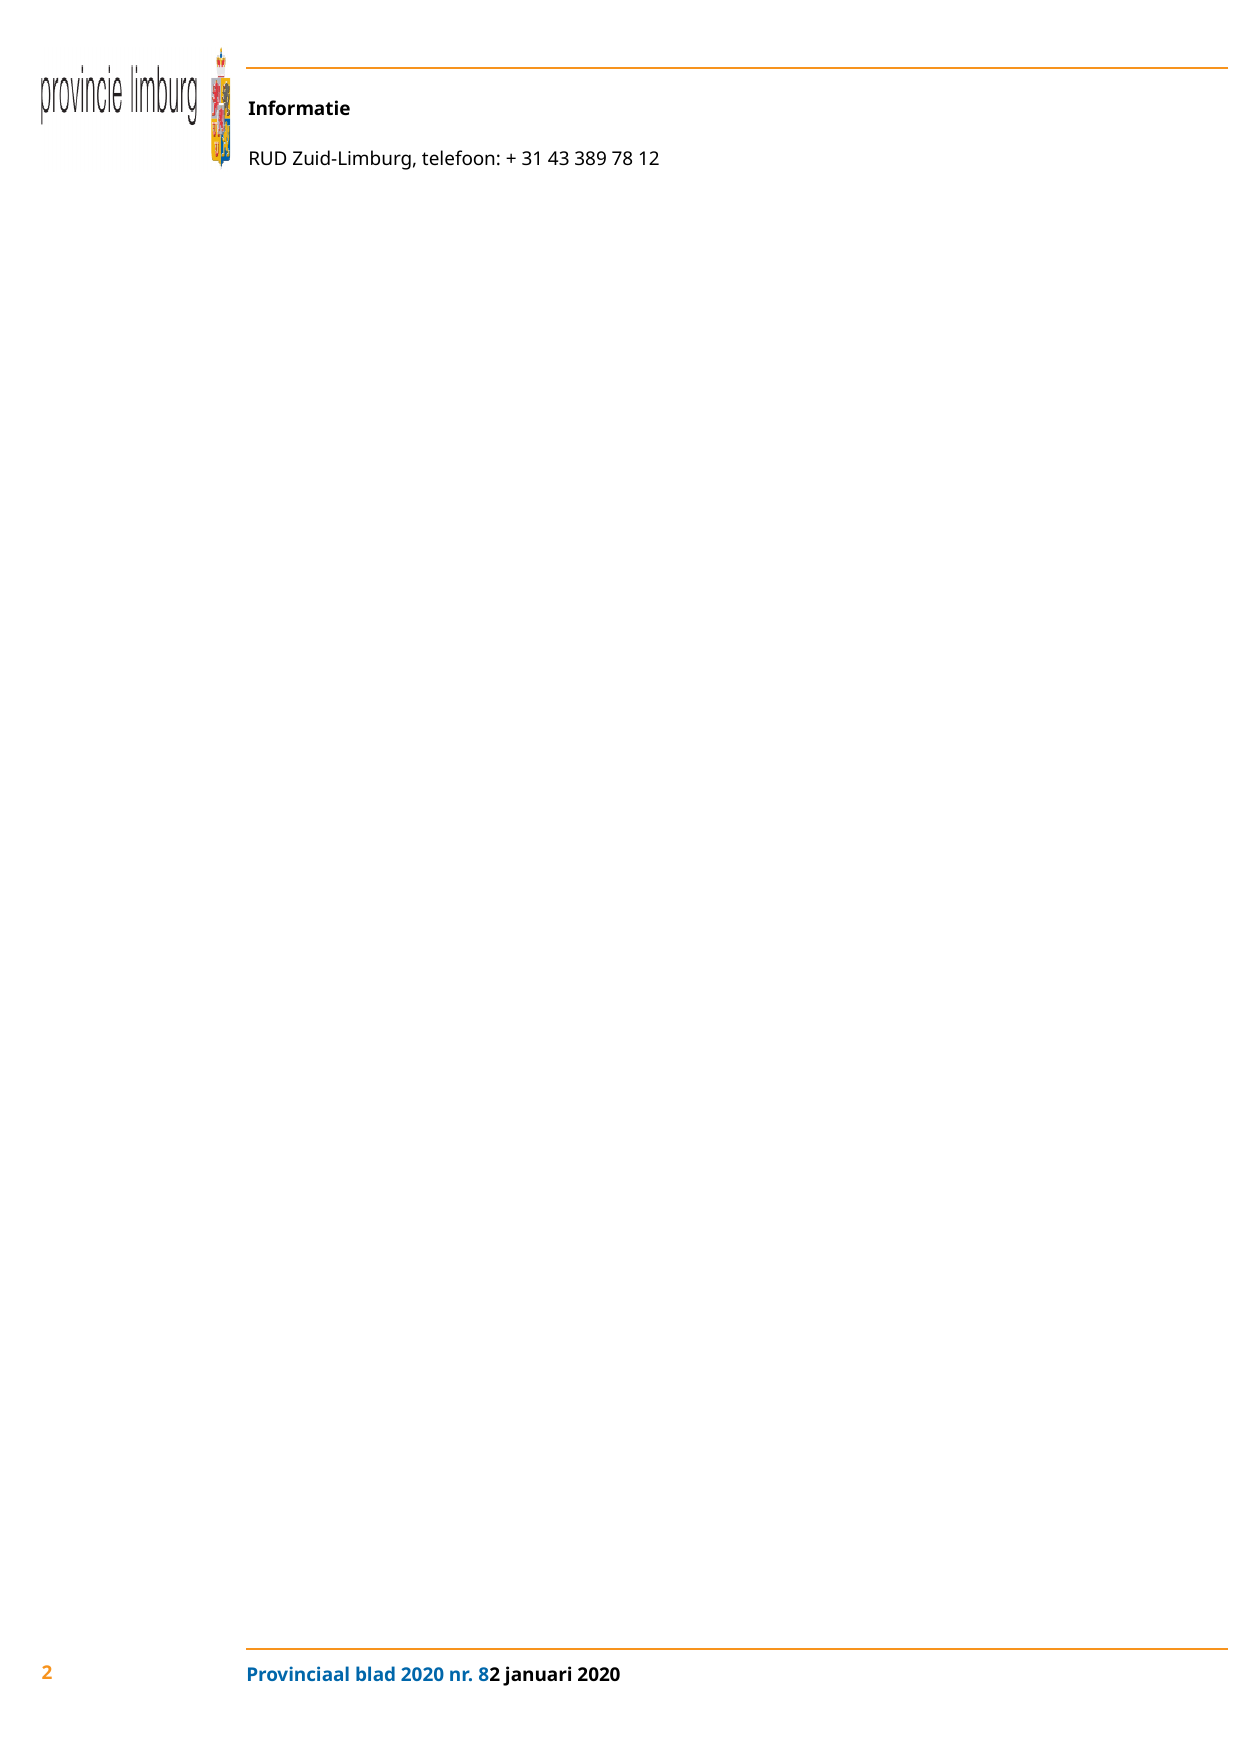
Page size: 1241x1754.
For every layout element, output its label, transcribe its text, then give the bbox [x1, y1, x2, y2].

text RUD Zuid-Limburg, telefoon: + 31 43 389 78 12 [248, 145, 1152, 171]
text Informatie [248, 95, 1152, 121]
picture [41, 47, 231, 172]
